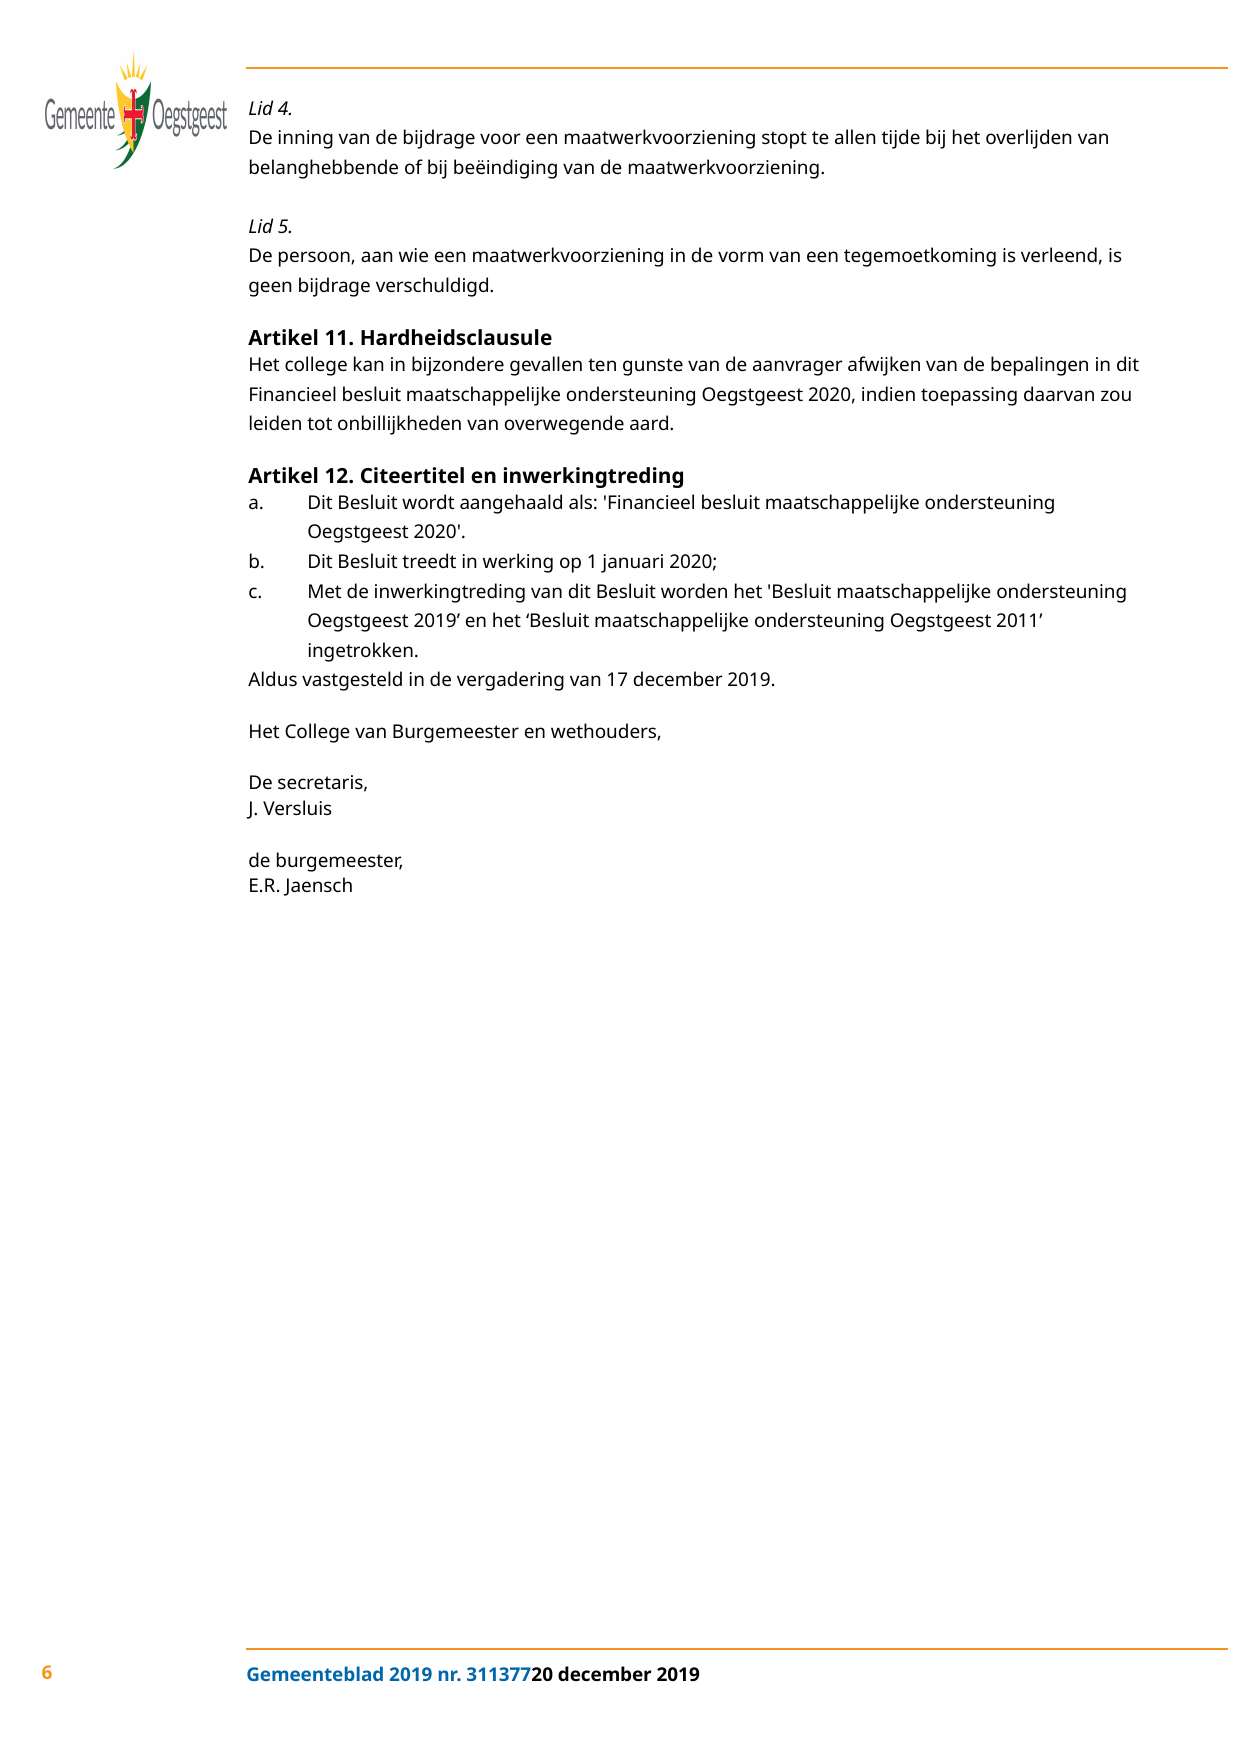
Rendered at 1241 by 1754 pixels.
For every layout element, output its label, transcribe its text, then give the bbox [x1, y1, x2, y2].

list Dit Besluit wordt aangehaald als: 'Financieel besluit maatschappelijke ondersteuning Oegstgeest 2020'. [248, 489, 1152, 544]
text Lid 4. [248, 95, 1152, 121]
list Dit Besluit treedt in werking op 1 januari 2020; [248, 548, 1152, 574]
text Lid 5. [248, 213, 1152, 239]
text Artikel 12. Citeertitel en inwerkingtreding [248, 461, 1152, 489]
text E.R. Jaensch [248, 872, 1152, 898]
text De inning van de bijdrage voor een maatwerkvoorziening stopt te allen tijde bij het overlijden van belanghebbende of bij beëindiging van de maatwerkvoorziening. [248, 124, 1152, 180]
text Het College van Burgemeester en wethouders, [248, 718, 1152, 744]
text Artikel 11. Hardheidsclausule [248, 323, 1152, 351]
list Met de inwerkingtreding van dit Besluit worden het 'Besluit maatschappelijke ondersteuning Oegstgeest 2019’ en het ‘Besluit maatschappelijke ondersteuning Oegstgeest 2011’ ingetrokken. [248, 578, 1152, 663]
text J. Versluis [248, 795, 1152, 821]
text Aldus vastgesteld in de vergadering van 17 december 2019. [248, 667, 1152, 692]
picture [41, 47, 231, 172]
text De persoon, aan wie een maatwerkvoorziening in de vorm van een tegemoetkoming is verleend, is geen bijdrage verschuldigd. [248, 243, 1152, 298]
text de burgemeester, [248, 847, 1152, 872]
text Het college kan in bijzondere gevallen ten gunste van de aanvrager afwijken van de bepalingen in dit Financieel besluit maatschappelijke ondersteuning Oegstgeest 2020, indien toepassing daarvan zou leiden tot onbillijkheden van overwegende aard. [248, 351, 1152, 436]
text De secretaris, [248, 769, 1152, 795]
